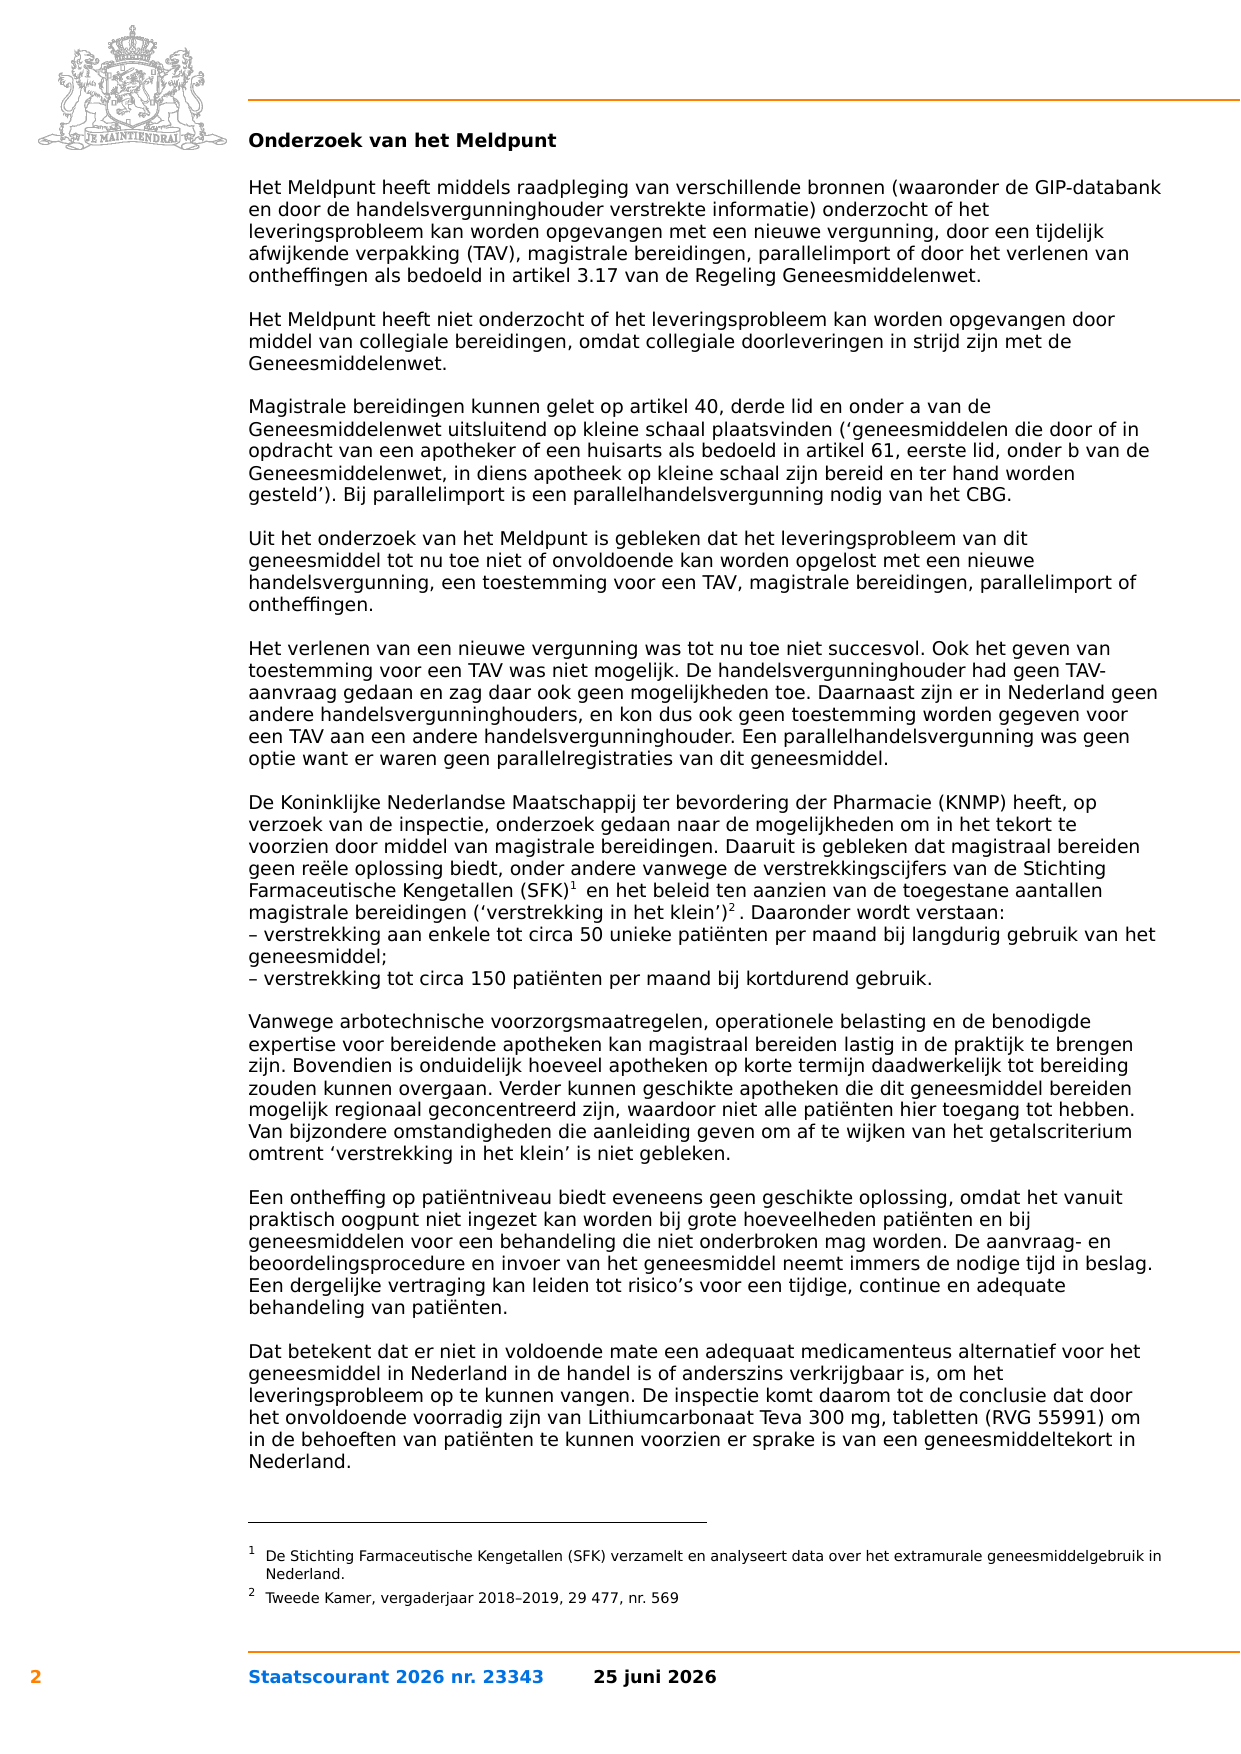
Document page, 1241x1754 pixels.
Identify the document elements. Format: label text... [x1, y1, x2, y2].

text – verstrekking aan enkele tot circa 50 unieke patiënten per maand bij langdurig gebruik van het geneesmiddel; [248, 924, 1163, 968]
text Het verlenen van een nieuwe vergunning was tot nu toe niet succesvol. Ook het geven van toestemming voor een TAV was niet mogelijk. De handelsvergunninghouder had geen TAV-aanvraag gedaan en zag daar ook geen mogelijkheden toe. Daarnaast zijn er in Nederland geen andere handelsvergunninghouders, en kon dus ook geen toestemming worden gegeven voor een TAV aan een andere handelsvergunninghouder. Een parallelhandelsvergunning was geen optie want er waren geen parallelregistraties van dit geneesmiddel. [248, 638, 1163, 770]
text Magistrale bereidingen kunnen gelet op artikel 40, derde lid en onder a van de Geneesmiddelenwet uitsluitend op kleine schaal plaatsvinden (‘geneesmiddelen die door of in opdracht van een apotheker of een huisarts als bedoeld in artikel 61, eerste lid, onder b van de Geneesmiddelenwet, in diens apotheek op kleine schaal zijn bereid en ter hand worden gesteld’). Bij parallelimport is een parallelhandelsvergunning nodig van het CBG. [248, 396, 1163, 506]
subtitle Onderzoek van het Meldpunt [248, 130, 1163, 152]
text Een ontheffing op patiëntniveau biedt eveneens geen geschikte oplossing, omdat het vanuit praktisch oogpunt niet ingezet kan worden bij grote hoeveelheden patiënten en bij geneesmiddelen voor een behandeling die niet onderbroken mag worden. De aanvraag- en beoordelingsprocedure en invoer van het geneesmiddel neemt immers de nodige tijd in beslag. Een dergelijke vertraging kan leiden tot risico’s voor een tijdige, continue en adequate behandeling van patiënten. [248, 1187, 1163, 1319]
text De Koninklijke Nederlandse Maatschappij ter bevordering der Pharmacie (KNMP) heeft, op verzoek van de inspectie, onderzoek gedaan naar de mogelijkheden om in het tekort te voorzien door middel van magistrale bereidingen. Daaruit is gebleken dat magistraal bereiden geen reële oplossing biedt, onder andere vanwege de verstrekkingscijfers van de Stichting Farmaceutische Kengetallen (SFK) en het beleid ten aanzien van de toegestane aantallen magistrale bereidingen (‘verstrekking in het klein’). Daaronder wordt verstaan: [248, 792, 1163, 924]
text Het Meldpunt heeft middels raadpleging van verschillende bronnen (waaronder de GIP-databank en door de handelsvergunninghouder verstrekte informatie) onderzocht of het leveringsprobleem kan worden opgevangen met een nieuwe vergunning, door een tijdelijk afwijkende verpakking (TAV), magistrale bereidingen, parallelimport of door het verlenen van ontheffingen als bedoeld in artikel 3.17 van de Regeling Geneesmiddelenwet. [248, 177, 1163, 287]
text De Stichting Farmaceutische Kengetallen (SFK) verzamelt en analyseert data over het extramurale geneesmiddelgebruik in Nederland. [248, 1544, 1163, 1583]
text Het Meldpunt heeft niet onderzocht of het leveringsprobleem kan worden opgevangen door middel van collegiale bereidingen, omdat collegiale doorleveringen in strijd zijn met de Geneesmiddelenwet. [248, 309, 1163, 374]
picture [38, 25, 227, 150]
text Tweede Kamer, vergaderjaar 2018–2019, 29 477, nr. 569 [248, 1586, 1163, 1608]
text Uit het onderzoek van het Meldpunt is gebleken dat het leveringsprobleem van dit geneesmiddel tot nu toe niet of onvoldoende kan worden opgelost met een nieuwe handelsvergunning, een toestemming voor een TAV, magistrale bereidingen, parallelimport of ontheffingen. [248, 528, 1163, 616]
text Vanwege arbotechnische voorzorgsmaatregelen, operationele belasting en de benodigde expertise voor bereidende apotheken kan magistraal bereiden lastig in de praktijk te brengen zijn. Bovendien is onduidelijk hoeveel apotheken op korte termijn daadwerkelijk tot bereiding zouden kunnen overgaan. Verder kunnen geschikte apotheken die dit geneesmiddel bereiden mogelijk regionaal geconcentreerd zijn, waardoor niet alle patiënten hier toegang tot hebben. Van bijzondere omstandigheden die aanleiding geven om af te wijken van het getalscriterium omtrent ‘verstrekking in het klein’ is niet gebleken. [248, 1011, 1163, 1165]
text – verstrekking tot circa 150 patiënten per maand bij kortdurend gebruik. [248, 968, 1163, 989]
text Dat betekent dat er niet in voldoende mate een adequaat medicamenteus alternatief voor het geneesmiddel in Nederland in de handel is of anderszins verkrijgbaar is, om het leveringsprobleem op te kunnen vangen. De inspectie komt daarom tot de conclusie dat door het onvoldoende voorradig zijn van Lithiumcarbonaat Teva 300 mg, tabletten (RVG 55991) om in de behoeften van patiënten te kunnen voorzien er sprake is van een geneesmiddeltekort in Nederland. [248, 1341, 1163, 1473]
